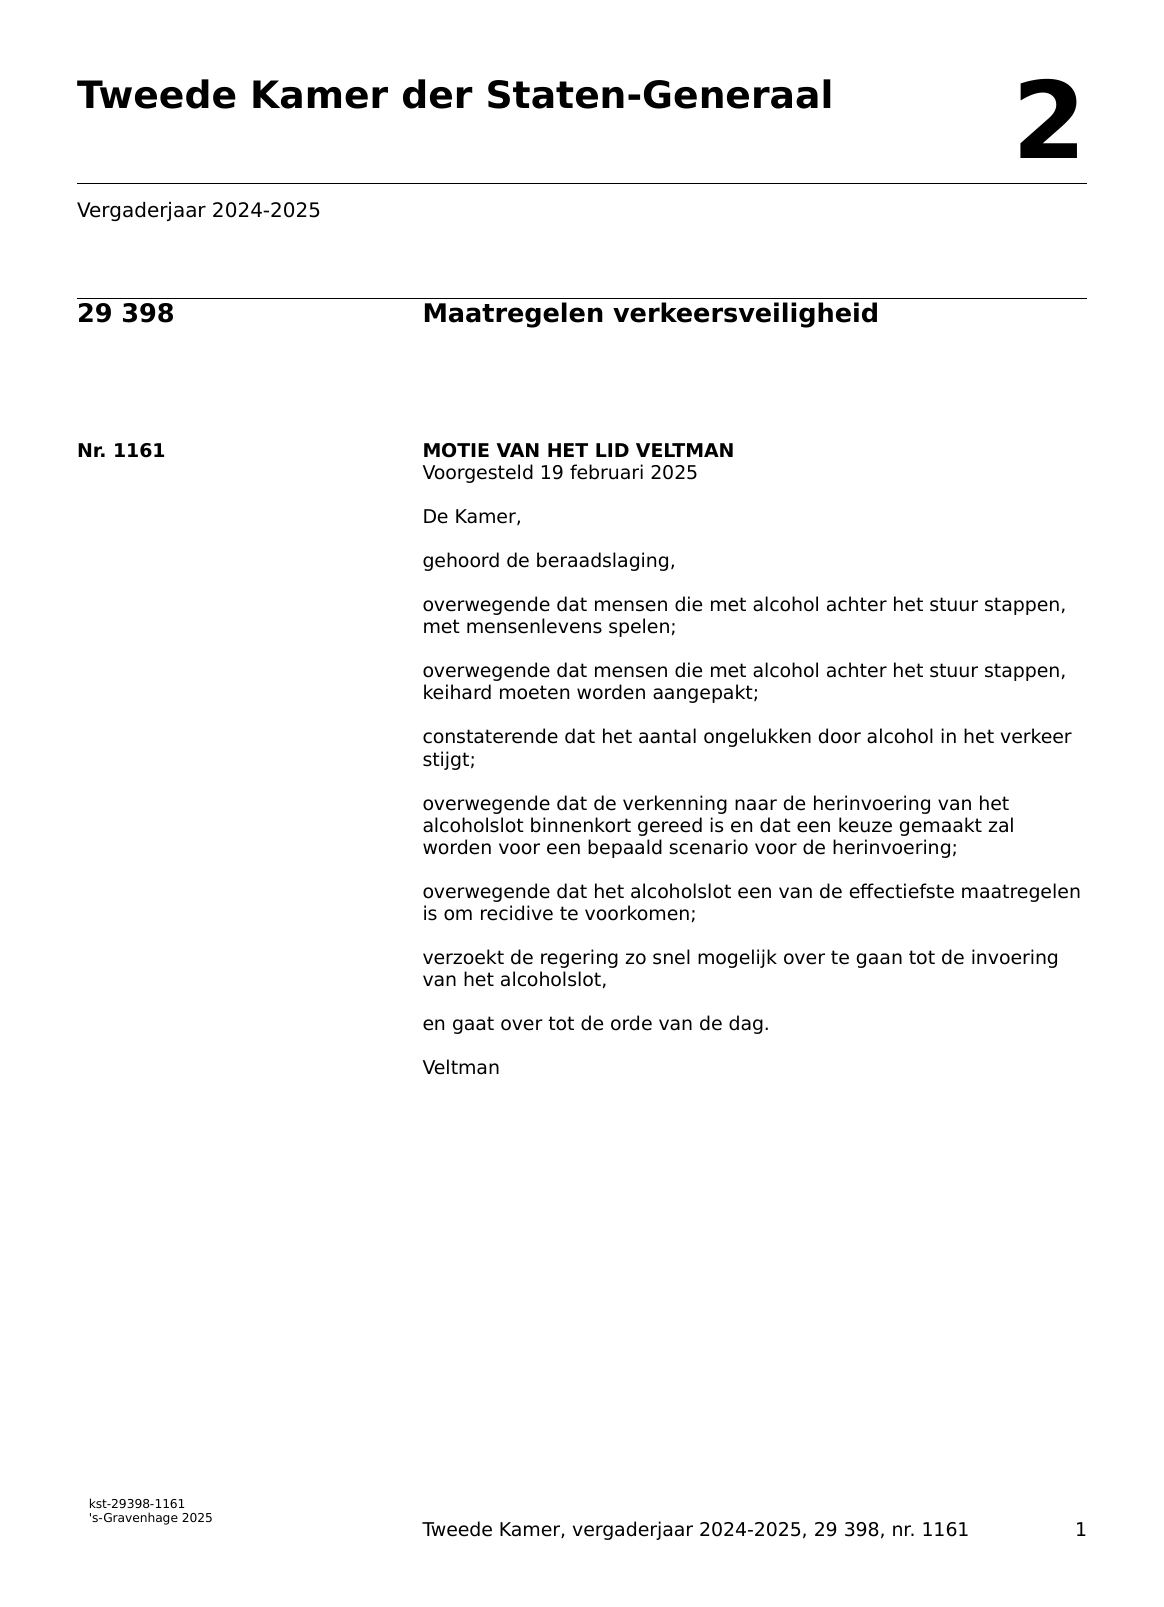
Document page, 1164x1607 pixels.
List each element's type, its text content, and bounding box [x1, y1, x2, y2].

text overwegende dat de verkenning naar de herinvoering van het alcoholslot binnenkort gereed is en dat een keuze gemaakt zal worden voor een bepaald scenario voor de herinvoering; [422, 793, 1087, 858]
text Voorgesteld 19 februari 2025 [422, 462, 1087, 484]
text Veltman [422, 1057, 1087, 1079]
text gehoord de beraadslaging, [422, 550, 1087, 572]
text kst-29398-1161 [88, 1497, 323, 1511]
table_header 2 [886, 59, 1087, 183]
table_cell Vergaderjaar 2024-2025 [77, 184, 1087, 298]
text verzoekt de regering zo snel mogelijk over te gaan tot de invoering van het alcoholslot, [422, 947, 1087, 991]
table_header Tweede Kamer der Staten-Generaal [77, 59, 886, 183]
subtitle Nr. 1161 MOTIE VAN HET LID VELTMAN [77, 440, 1087, 462]
text 's-Gravenhage 2025 [88, 1511, 323, 1525]
text constaterende dat het aantal ongelukken door alcohol in het verkeer stijgt; [422, 726, 1087, 770]
text overwegende dat het alcoholslot een van de effectiefste maatregelen is om recidive te voorkomen; [422, 881, 1087, 925]
text overwegende dat mensen die met alcohol achter het stuur stappen, keihard moeten worden aangepakt; [422, 660, 1087, 704]
text De Kamer, [422, 506, 1087, 528]
text overwegende dat mensen die met alcohol achter het stuur stappen, met mensenlevens spelen; [422, 594, 1087, 638]
subtitle 29 398 Maatregelen verkeersveiligheid [77, 299, 1087, 329]
text en gaat over tot de orde van de dag. [422, 1013, 1087, 1035]
